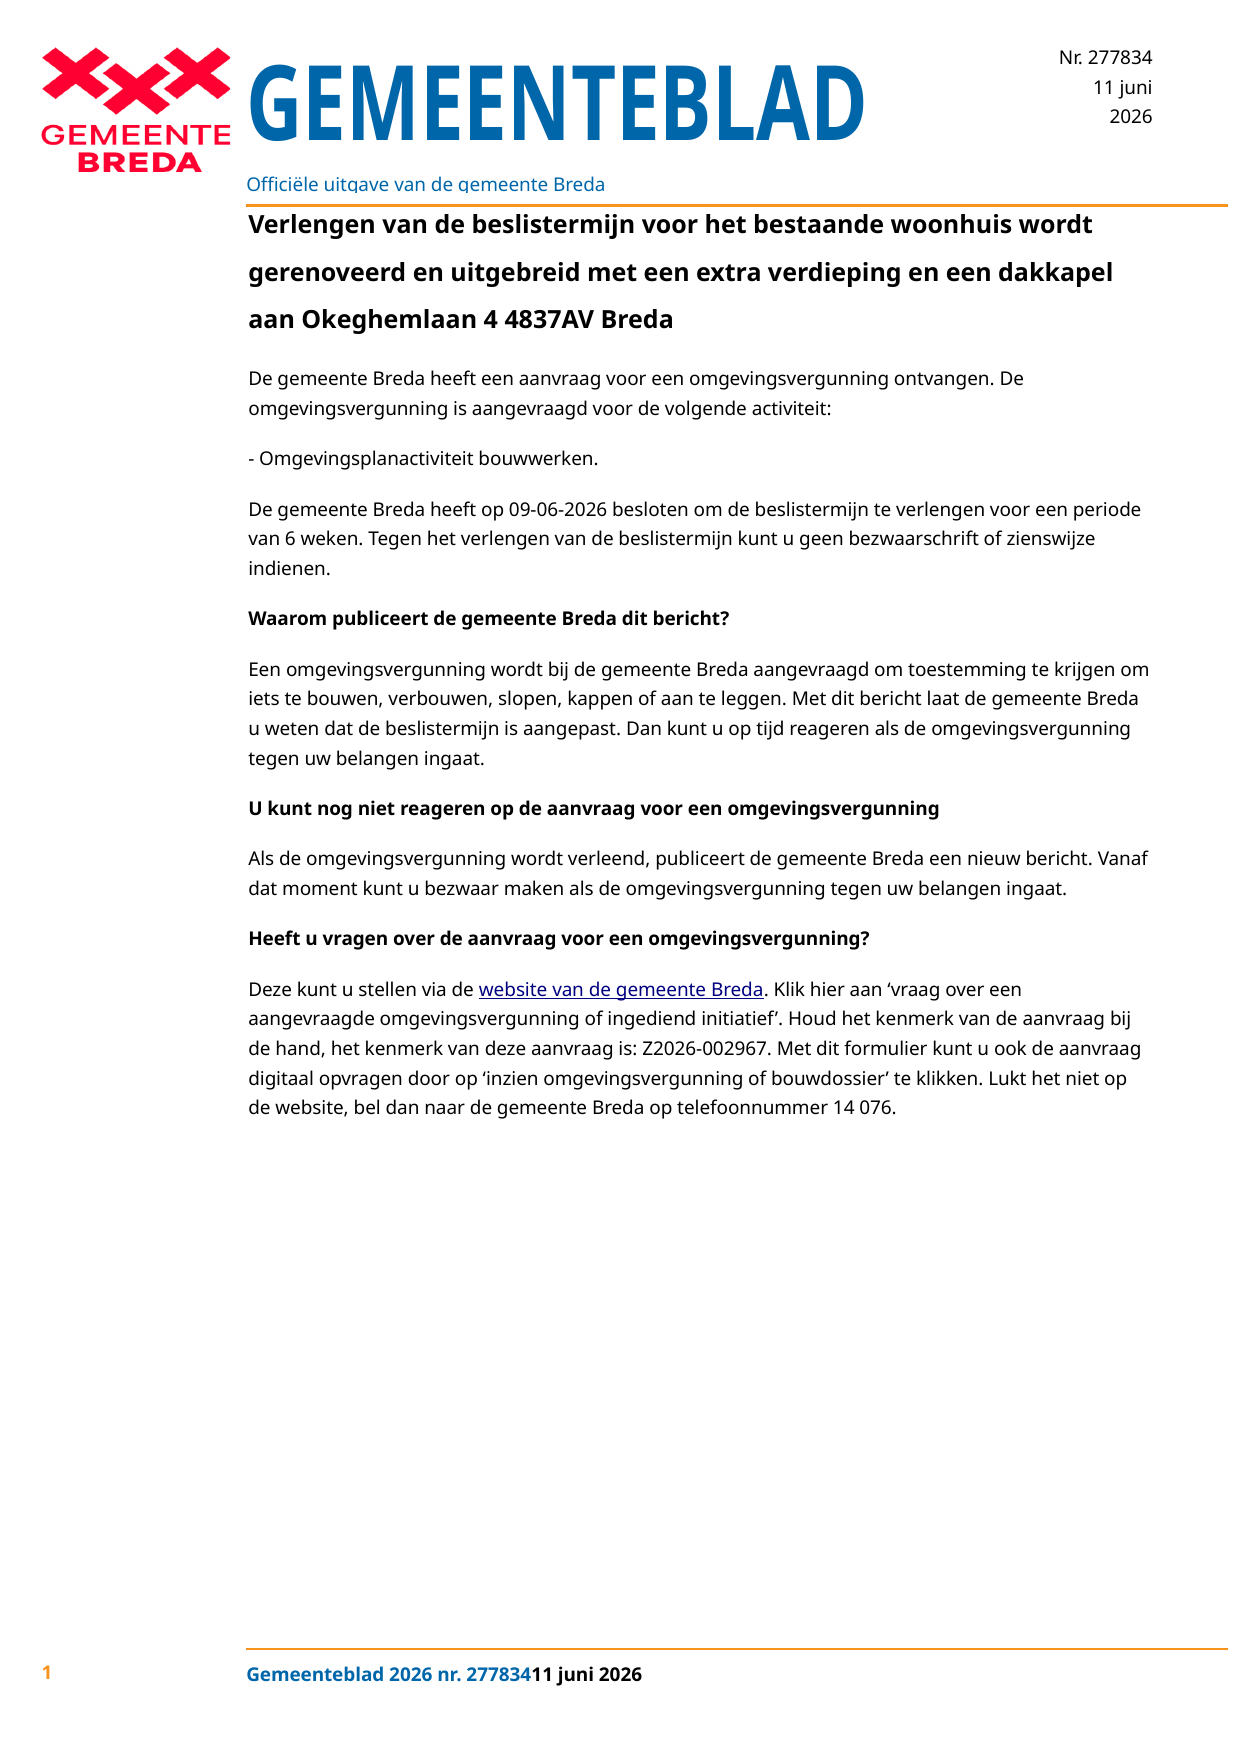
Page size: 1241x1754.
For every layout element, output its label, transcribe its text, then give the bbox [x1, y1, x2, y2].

text De gemeente Breda heeft een aanvraag voor een omgevingsvergunning ontvangen. De omgevingsvergunning is aangevraagd voor de volgende activiteit: [248, 366, 1152, 421]
text De gemeente Breda heeft op 09-06-2026 besloten om de beslistermijn te verlengen voor een periode van 6 weken. Tegen het verlengen van de beslistermijn kunt u geen bezwaarschrift of zienswijze indienen. [248, 496, 1152, 581]
text - Omgevingsplanactiviteit bouwwerken. [248, 446, 1152, 471]
text Heeft u vragen over de aanvraag voor een omgevingsvergunning? [248, 926, 1152, 951]
picture [41, 47, 231, 172]
text Een omgevingsvergunning wordt bij de gemeente Breda aangevraagd om toestemming te krijgen om iets te bouwen, verbouwen, slopen, kappen of aan te leggen. Met dit bericht laat de gemeente Breda u weten dat de beslistermijn is aangepast. Dan kunt u op tijd reageren als de omgevingsvergunning tegen uw belangen ingaat. [248, 656, 1152, 770]
text Als de omgevingsvergunning wordt verleend, publiceert de gemeente Breda een nieuw bericht. Vanaf dat moment kunt u bezwaar maken als de omgevingsvergunning tegen uw belangen ingaat. [248, 846, 1152, 901]
text Waarom publiceert de gemeente Breda dit bericht? [248, 606, 1152, 631]
text U kunt nog niet reageren op de aanvraag voor een omgevingsvergunning [248, 795, 1152, 821]
text Verlengen van de beslistermijn voor het bestaande woonhuis wordt gerenoveerd en uitgebreid met een extra verdieping en een dakkapel aan Okeghemlaan 4 4837AV Breda [248, 207, 1152, 336]
text Deze kunt u stellen via de website van de gemeente Breda. Klik hier aan ‘vraag over een aangevraagde omgevingsvergunning of ingediend initiatief’. Houd het kenmerk van de aanvraag bij de hand, het kenmerk van deze aanvraag is: Z2026-002967. Met dit formulier kunt u ook de aanvraag digitaal opvragen door op ‘inzien omgevingsvergunning of bouwdossier’ te klikken. Lukt het niet op de website, bel dan naar de gemeente Breda op telefoonnummer 14 076. [248, 976, 1152, 1120]
